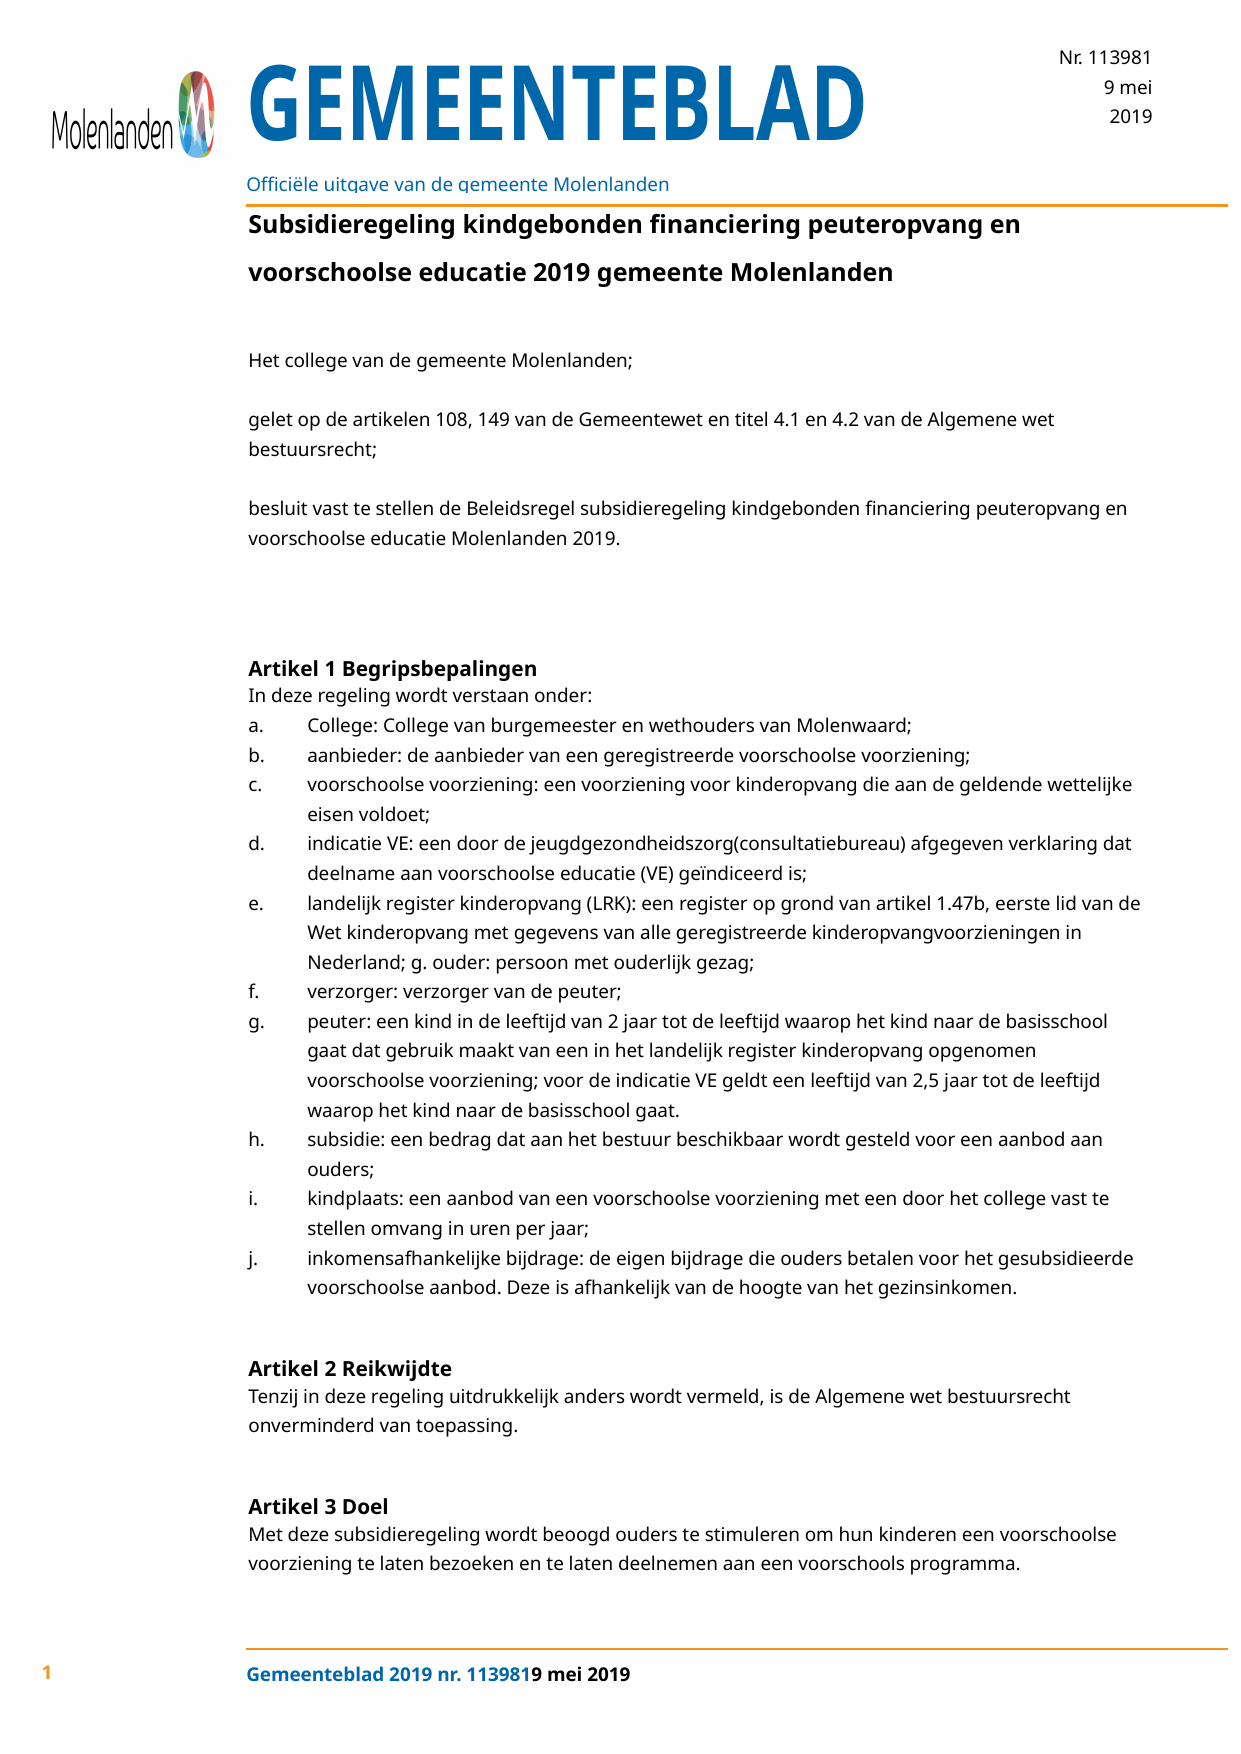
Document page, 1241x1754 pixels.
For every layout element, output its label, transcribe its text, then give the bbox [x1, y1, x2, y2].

list inkomensafhankelijke bijdrage: de eigen bijdrage die ouders betalen voor het gesubsidieerde voorschoolse aanbod. Deze is afhankelijk van de hoogte van het gezinsinkomen. [248, 1245, 1152, 1300]
list aanbieder: de aanbieder van een geregistreerde voorschoolse voorziening; [248, 742, 1152, 768]
text Tenzij in deze regeling uitdrukkelijk anders wordt vermeld, is de Algemene wet bestuursrecht [248, 1383, 1152, 1408]
text Artikel 3 Doel [248, 1492, 1152, 1521]
text Artikel 2 Reikwijdte [248, 1354, 1152, 1383]
text onverminderd van toepassing. [248, 1412, 1152, 1438]
list subsidie: een bedrag dat aan het bestuur beschikbaar wordt gesteld voor een aanbod aan ouders; [248, 1126, 1152, 1182]
text In deze regeling wordt verstaan onder: [248, 683, 1152, 708]
text besluit vast te stellen de Beleidsregel subsidieregeling kindgebonden financiering peuteropvang en voorschoolse educatie Molenlanden 2019. [248, 495, 1152, 551]
list College: College van burgemeester en wethouders van Molenwaard; [248, 712, 1152, 738]
list indicatie VE: een door de jeugdgezondheidszorg(consultatiebureau) afgegeven verklaring dat deelname aan voorschoolse educatie (VE) geïndiceerd is; [248, 831, 1152, 886]
text Het college van de gemeente Molenlanden; [248, 347, 1152, 373]
picture [41, 47, 231, 172]
text Subsidieregeling kindgebonden financiering peuteropvang en voorschoolse educatie 2019 gemeente Molenlanden [248, 207, 1152, 288]
list kindplaats: een aanbod van een voorschoolse voorziening met een door het college vast te stellen omvang in uren per jaar; [248, 1186, 1152, 1241]
list peuter: een kind in de leeftijd van 2 jaar tot de leeftijd waarop het kind naar de basisschool gaat dat gebruik maakt van een in het landelijk register kinderopvang opgenomen voorschoolse voorziening; voor de indicatie VE geldt een leeftijd van 2,5 jaar tot de leeftijd waarop het kind naar de basisschool gaat. [248, 1008, 1152, 1123]
text Met deze subsidieregeling wordt beoogd ouders te stimuleren om hun kinderen een voorschoolse [248, 1521, 1152, 1547]
list voorschoolse voorziening: een voorziening voor kinderopvang die aan de geldende wettelijke eisen voldoet; [248, 771, 1152, 827]
text Artikel 1 Begripsbepalingen [248, 654, 1152, 683]
text gelet op de artikelen 108, 149 van de Gemeentewet en titel 4.1 en 4.2 van de Algemene wet bestuursrecht; [248, 407, 1152, 462]
text voorziening te laten bezoeken en te laten deelnemen aan een voorschools programma. [248, 1550, 1152, 1576]
list verzorger: verzorger van de peuter; [248, 978, 1152, 1004]
list landelijk register kinderopvang (LRK): een register op grond van artikel 1.47b, eerste lid van de Wet kinderopvang met gegevens van alle geregistreerde kinderopvangvoorzieningen in Nederland; g. ouder: persoon met ouderlijk gezag; [248, 890, 1152, 975]
